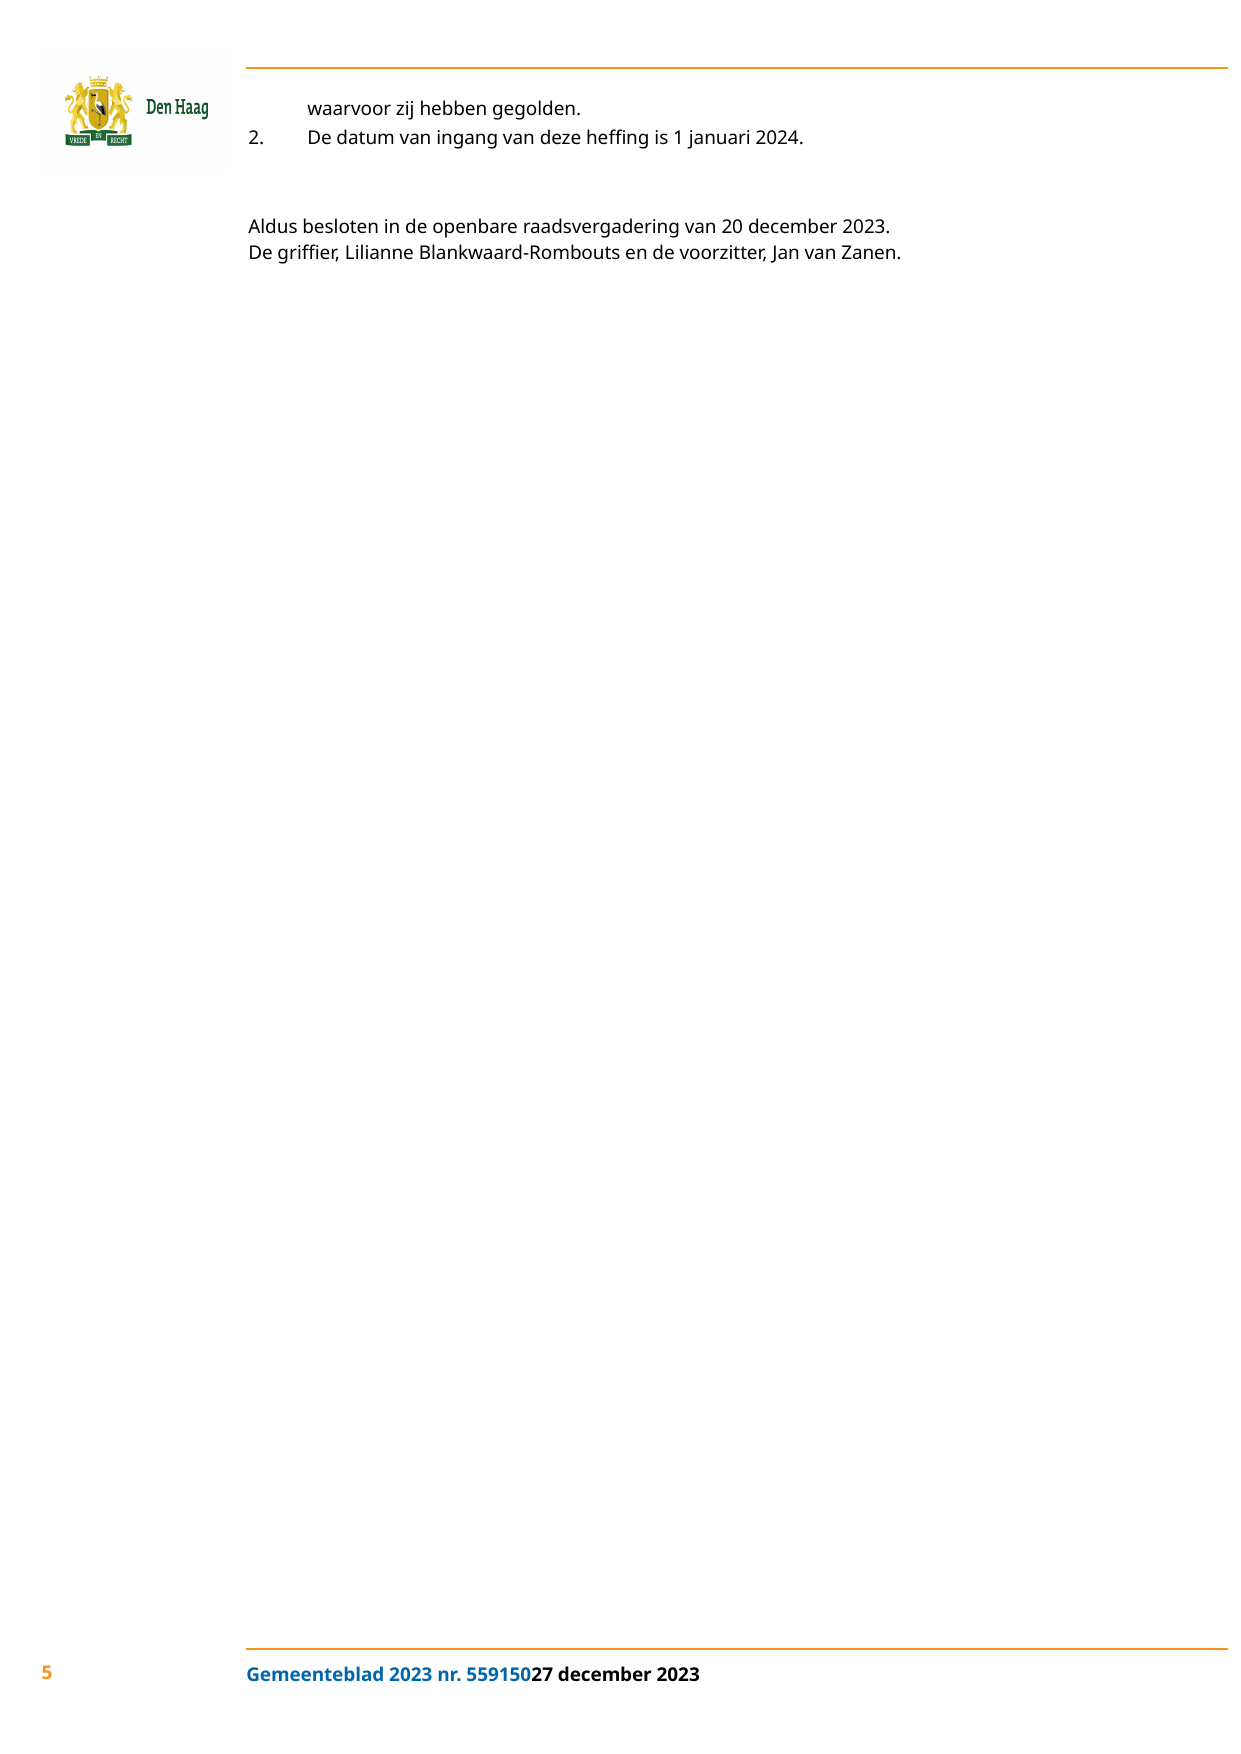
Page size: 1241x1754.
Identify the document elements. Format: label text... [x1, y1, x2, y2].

text Aldus besloten in de openbare raadsvergadering van 20 december 2023. [248, 213, 1152, 239]
list De datum van ingang van deze heffing is 1 januari 2024. [248, 124, 1152, 150]
list waarvoor zij hebben gegolden. [248, 95, 1152, 121]
picture [41, 47, 231, 172]
text De griffier, Lilianne Blankwaard-Rombouts en de voorzitter, Jan van Zanen. [248, 239, 1152, 264]
